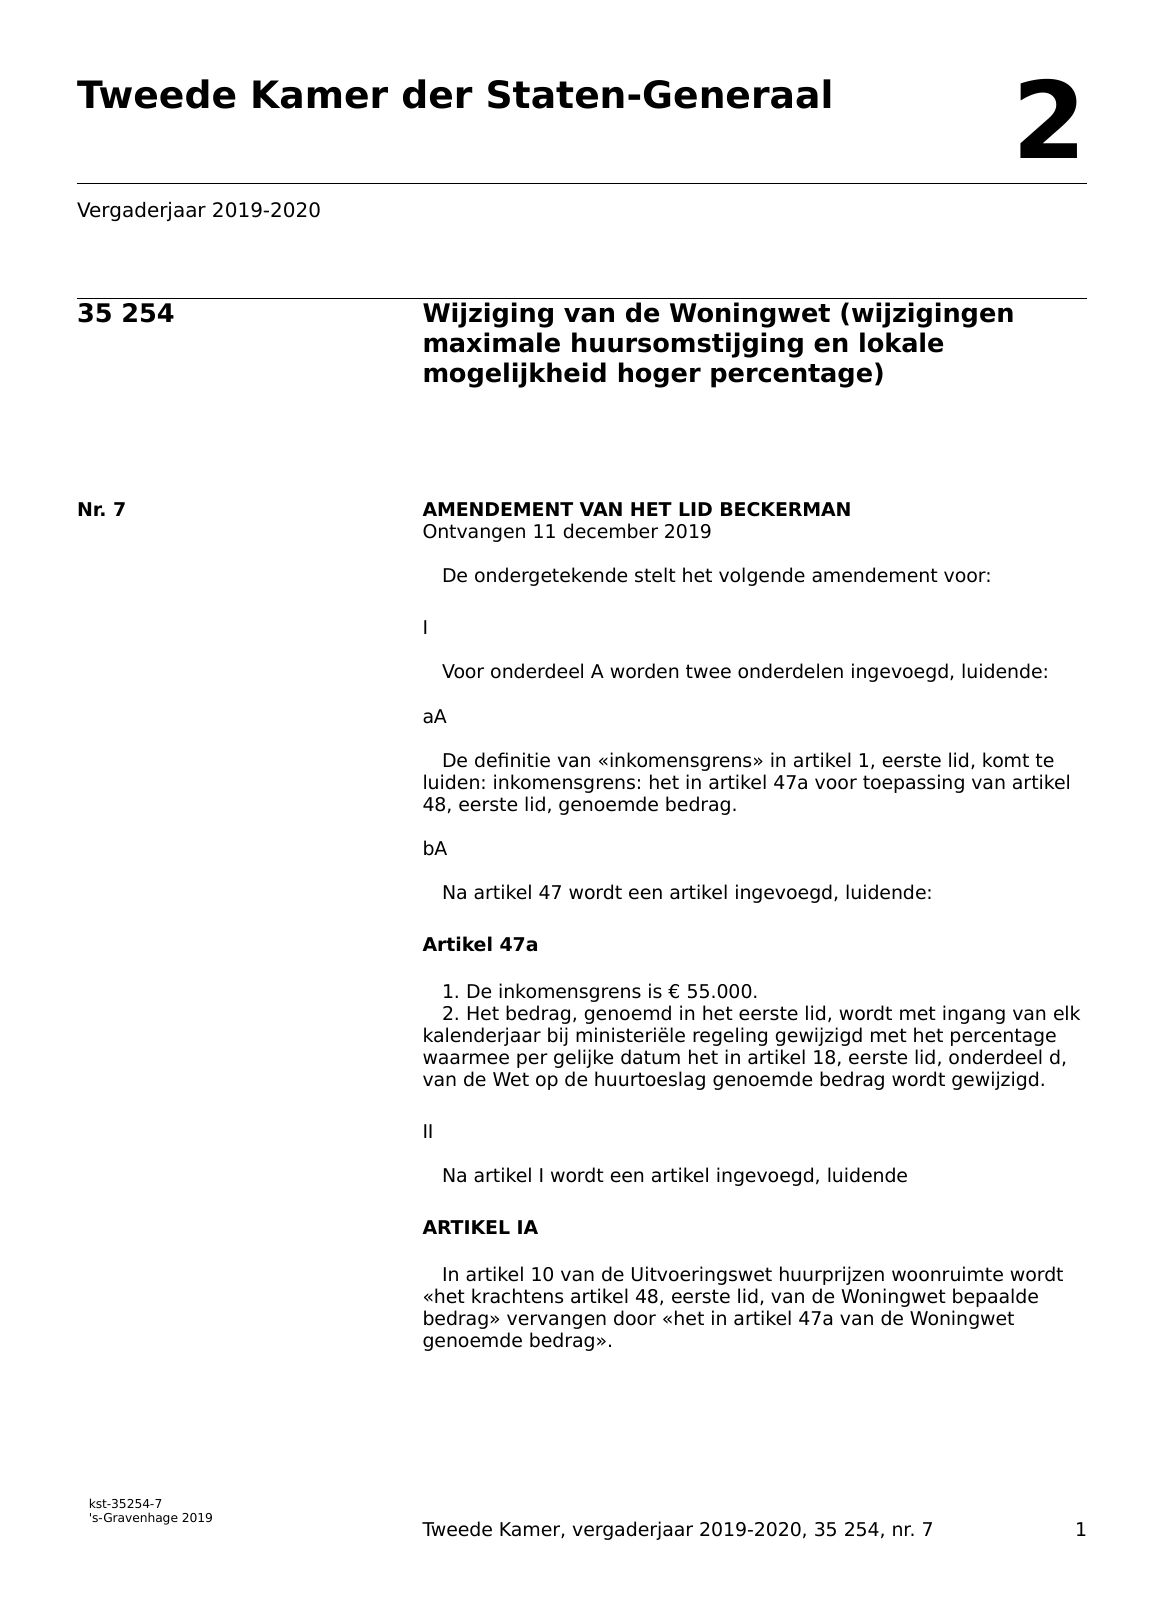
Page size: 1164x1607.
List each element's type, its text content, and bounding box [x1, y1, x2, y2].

text Voor onderdeel A worden twee onderdelen ingevoegd, luidende: [422, 661, 1087, 683]
text 1. De inkomensgrens is € 55.000. [422, 981, 1087, 1003]
text kst-35254-7 [88, 1497, 323, 1511]
text Na artikel 47 wordt een artikel ingevoegd, luidende: [422, 882, 1087, 904]
text 's-Gravenhage 2019 [88, 1511, 323, 1525]
text In artikel 10 van de Uitvoeringswet huurprijzen woonruimte wordt «het krachtens artikel 48, eerste lid, van de Woningwet bepaalde bedrag» vervangen door «het in artikel 47a van de Woningwet genoemde bedrag». [422, 1264, 1087, 1352]
subtitle Artikel 47a [422, 934, 1087, 956]
text De definitie van «inkomensgrens» in artikel 1, eerste lid, komt te luiden: inkomensgrens: het in artikel 47a voor toepassing van artikel 48, eerste lid, genoemde bedrag. [422, 750, 1087, 816]
subtitle I [422, 617, 1087, 639]
text bA [422, 838, 1087, 860]
subtitle Nr. 7 AMENDEMENT VAN HET LID BECKERMAN [77, 499, 1087, 521]
text aA [422, 706, 1087, 727]
subtitle II [422, 1121, 1087, 1143]
subtitle ARTIKEL IA [422, 1217, 1087, 1239]
text De ondergetekende stelt het volgende amendement voor: [422, 565, 1087, 587]
table_cell Vergaderjaar 2019-2020 [77, 184, 1087, 298]
table_header 2 [886, 59, 1087, 183]
text Ontvangen 11 december 2019 [422, 521, 1087, 543]
text 2. Het bedrag, genoemd in het eerste lid, wordt met ingang van elk kalenderjaar bij ministeriële regeling gewijzigd met het percentage waarmee per gelijke datum het in artikel 18, eerste lid, onderdeel d, van de Wet op de huurtoeslag genoemde bedrag wordt gewijzigd. [422, 1003, 1087, 1091]
subtitle 35 254 Wijziging van de Woningwet (wijzigingen maximale huursomstijging en lokale mogelijkheid hoger percentage) [77, 299, 1087, 388]
table_header Tweede Kamer der Staten-Generaal [77, 59, 886, 183]
text Na artikel I wordt een artikel ingevoegd, luidende [422, 1165, 1087, 1187]
